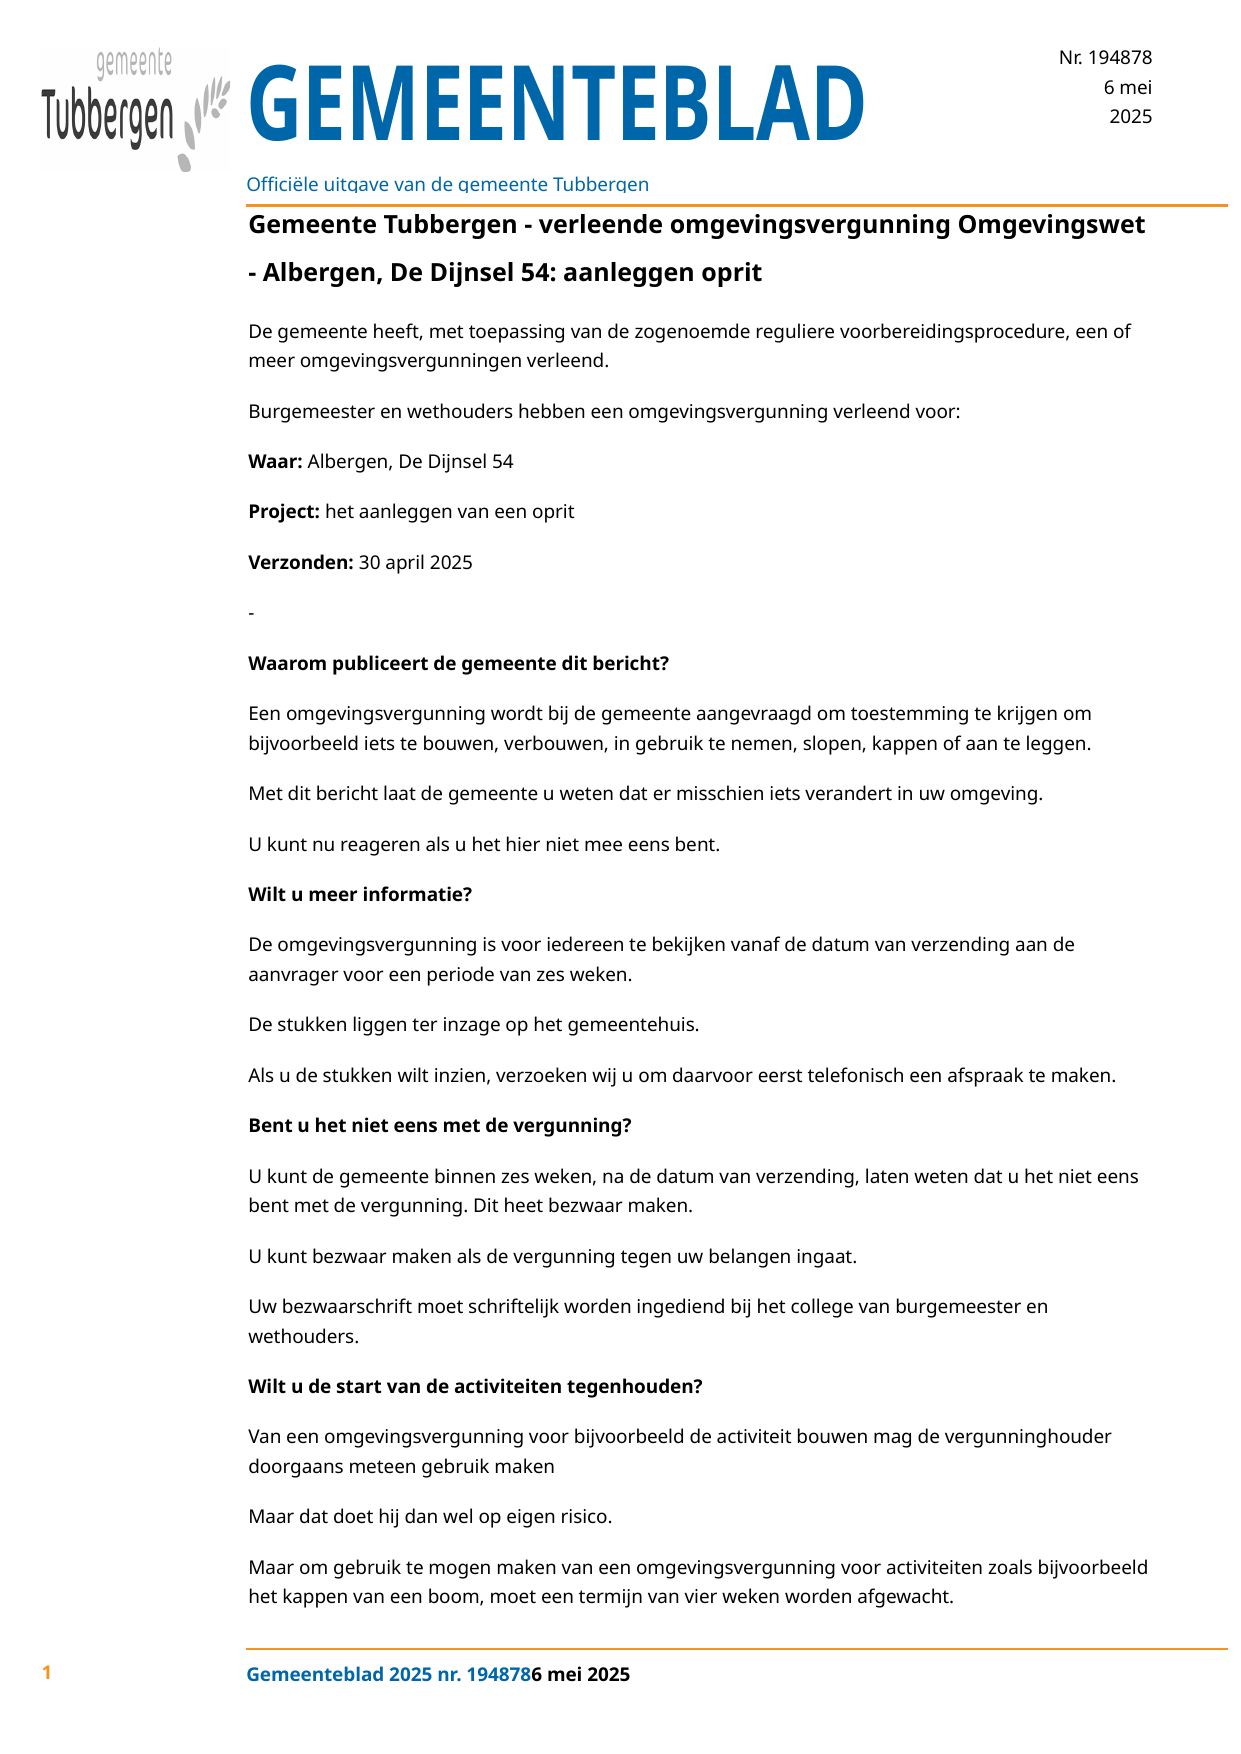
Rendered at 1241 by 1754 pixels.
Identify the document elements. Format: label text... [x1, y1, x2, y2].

text Project: het aanleggen van een oprit [248, 499, 1152, 524]
text Verzonden: 30 april 2025 [248, 549, 1152, 575]
text Maar om gebruik te mogen maken van een omgevingsvergunning voor activiteiten zoals bijvoorbeeld het kappen van een boom, moet een termijn van vier weken worden afgewacht. [248, 1554, 1152, 1609]
text Wilt u meer informatie? [248, 881, 1152, 907]
text U kunt de gemeente binnen zes weken, na de datum van verzending, laten weten dat u het niet eens bent met de vergunning. Dit heet bezwaar maken. [248, 1163, 1152, 1218]
text Met dit bericht laat de gemeente u weten dat er misschien iets verandert in uw omgeving. [248, 780, 1152, 806]
text Uw bezwaarschrift moet schriftelijk worden ingediend bij het college van burgemeester en wethouders. [248, 1293, 1152, 1349]
text Burgemeester en wethouders hebben een omgevingsvergunning verleend voor: [248, 398, 1152, 424]
text U kunt nu reageren als u het hier niet mee eens bent. [248, 831, 1152, 857]
text Gemeente Tubbergen - verleende omgevingsvergunning Omgevingswet - Albergen, De Dijnsel 54: aanleggen oprit [248, 207, 1152, 288]
text Wilt u de start van de activiteiten tegenhouden? [248, 1373, 1152, 1399]
text Waarom publiceert de gemeente dit bericht? [248, 650, 1152, 676]
text Een omgevingsvergunning wordt bij de gemeente aangevraagd om toestemming te krijgen om bijvoorbeeld iets te bouwen, verbouwen, in gebruik te nemen, slopen, kappen of aan te leggen. [248, 700, 1152, 756]
text U kunt bezwaar maken als de vergunning tegen uw belangen ingaat. [248, 1243, 1152, 1269]
text Maar dat doet hij dan wel op eigen risico. [248, 1504, 1152, 1529]
text Van een omgevingsvergunning voor bijvoorbeeld de activiteit bouwen mag de vergunninghouder doorgaans meteen gebruik maken [248, 1424, 1152, 1479]
text - [248, 599, 1152, 625]
text De omgevingsvergunning is voor iedereen te bekijken vanaf de datum van verzending aan de aanvrager voor een periode van zes weken. [248, 932, 1152, 987]
text Als u de stukken wilt inzien, verzoeken wij u om daarvoor eerst telefonisch een afspraak te maken. [248, 1062, 1152, 1088]
text De stukken liggen ter inzage op het gemeentehuis. [248, 1012, 1152, 1037]
picture [41, 47, 231, 172]
text De gemeente heeft, met toepassing van de zogenoemde reguliere voorbereidingsprocedure, een of meer omgevingsvergunningen verleend. [248, 318, 1152, 373]
text Waar: Albergen, De Dijnsel 54 [248, 448, 1152, 474]
text Bent u het niet eens met de vergunning? [248, 1112, 1152, 1138]
